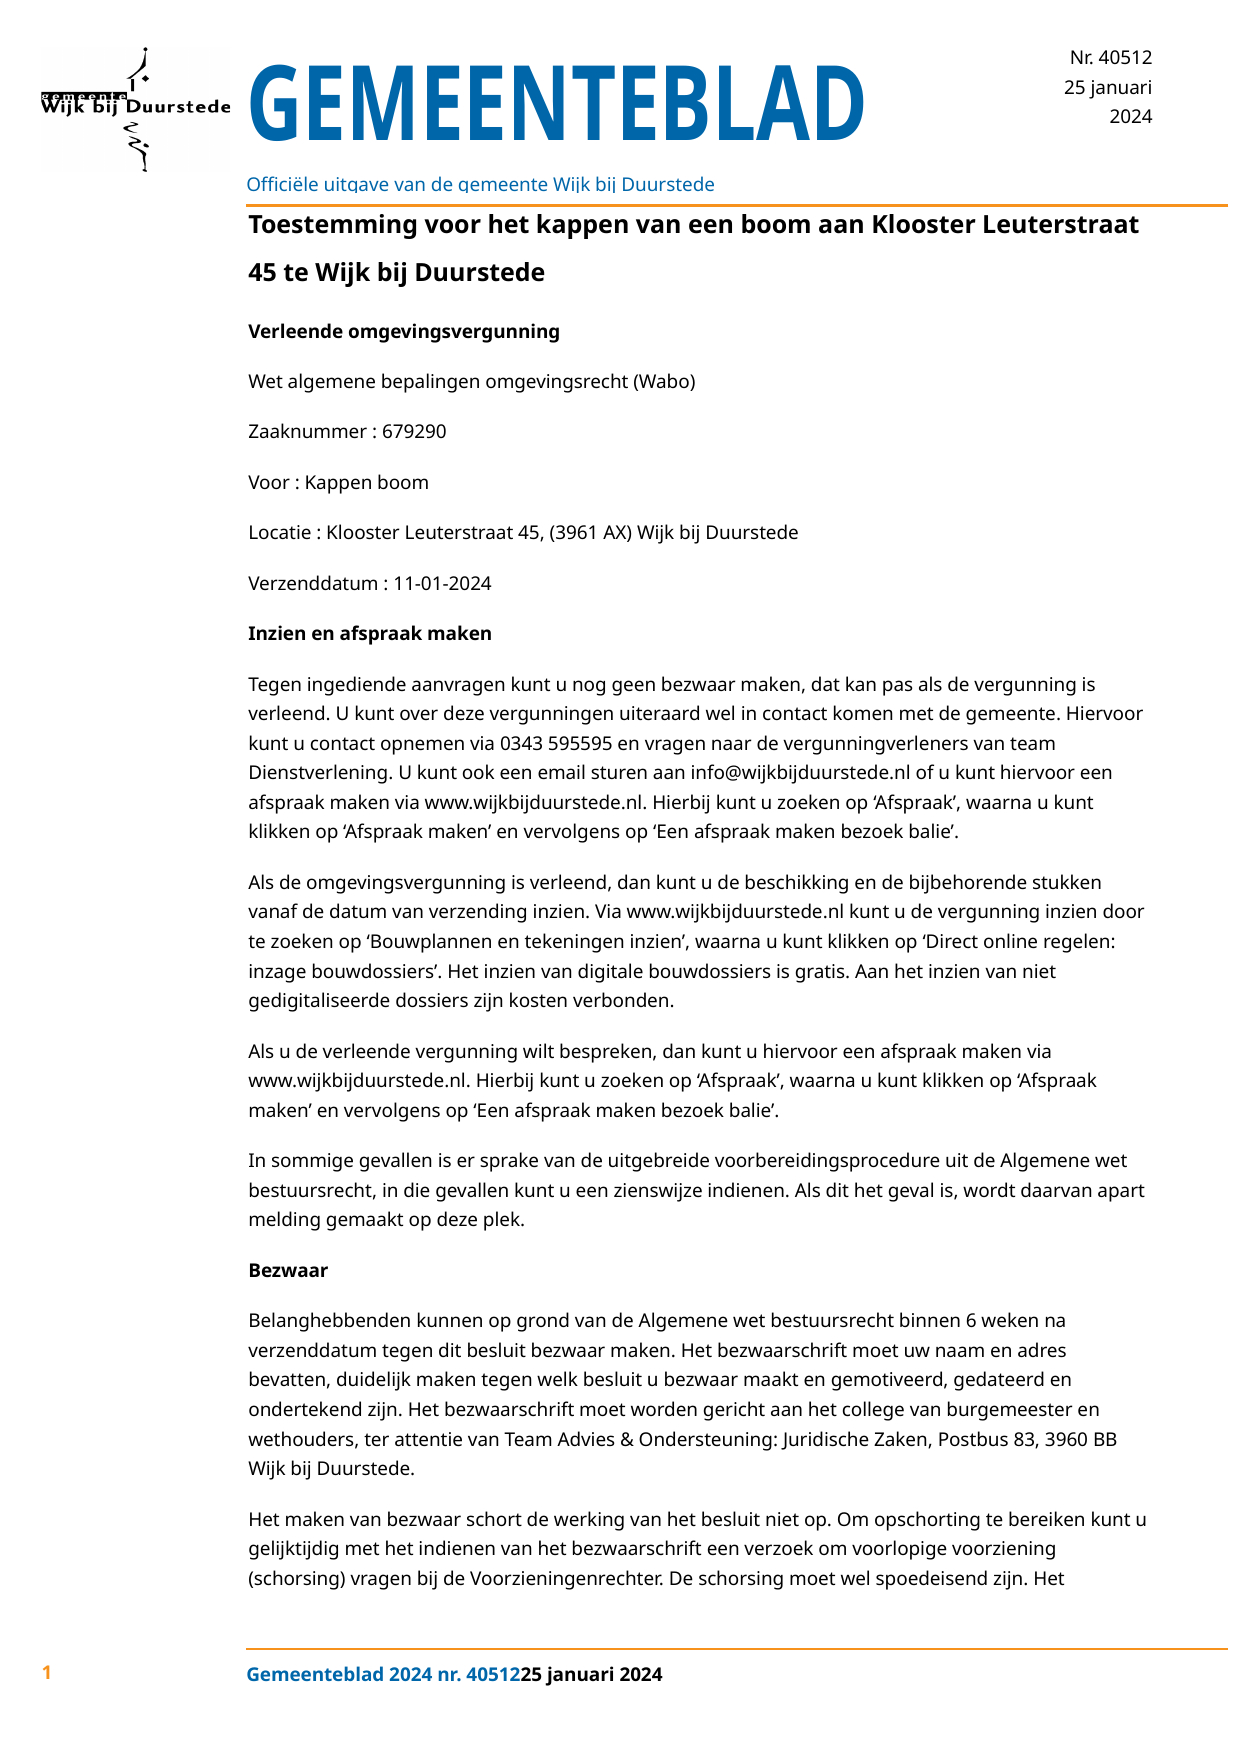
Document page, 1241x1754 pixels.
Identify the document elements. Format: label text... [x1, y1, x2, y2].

text Zaaknummer : 679290 [248, 419, 1152, 444]
text Verleende omgevingsvergunning [248, 318, 1152, 344]
text Inzien en afspraak maken [248, 620, 1152, 646]
text Wet algemene bepalingen omgevingsrecht (Wabo) [248, 368, 1152, 394]
text Het maken van bezwaar schort de werking van het besluit niet op. Om opschorting te bereiken kunt u gelijktijdig met het indienen van het bezwaarschrift een verzoek om voorlopige voorziening (schorsing) vragen bij de Voorzieningenrechter. De schorsing moet wel spoedeisend zijn. Het [248, 1506, 1152, 1591]
text Toestemming voor het kappen van een boom aan Klooster Leuterstraat 45 te Wijk bij Duurstede [248, 207, 1152, 288]
text Belanghebbenden kunnen op grond van de Algemene wet bestuursrecht binnen 6 weken na verzenddatum tegen dit besluit bezwaar maken. Het bezwaarschrift moet uw naam en adres bevatten, duidelijk maken tegen welk besluit u bezwaar maakt en gemotiveerd, gedateerd en ondertekend zijn. Het bezwaarschrift moet worden gericht aan het college van burgemeester en wethouders, ter attentie van Team Advies & Ondersteuning: Juridische Zaken, Postbus 83, 3960 BB Wijk bij Duurstede. [248, 1307, 1152, 1481]
picture [41, 47, 231, 172]
text Verzenddatum : 11-01-2024 [248, 570, 1152, 596]
text Voor : Kappen boom [248, 469, 1152, 495]
text Als de omgevingsvergunning is verleend, dan kunt u de beschikking en de bijbehorende stukken vanaf de datum van verzending inzien. Via www.wijkbijduurstede.nl kunt u de vergunning inzien door te zoeken op ‘Bouwplannen en tekeningen inzien’, waarna u kunt klikken op ‘Direct online regelen: inzage bouwdossiers’. Het inzien van digitale bouwdossiers is gratis. Aan het inzien van niet gedigitaliseerde dossiers zijn kosten verbonden. [248, 869, 1152, 1013]
text Bezwaar [248, 1257, 1152, 1283]
text In sommige gevallen is er sprake van de uitgebreide voorbereidingsprocedure uit de Algemene wet bestuursrecht, in die gevallen kunt u een zienswijze indienen. Als dit het geval is, wordt daarvan apart melding gemaakt op deze plek. [248, 1147, 1152, 1232]
text Als u de verleende vergunning wilt bespreken, dan kunt u hiervoor een afspraak maken via www.wijkbijduurstede.nl. Hierbij kunt u zoeken op ‘Afspraak’, waarna u kunt klikken op ‘Afspraak maken’ en vervolgens op ‘Een afspraak maken bezoek balie’. [248, 1038, 1152, 1123]
text Tegen ingediende aanvragen kunt u nog geen bezwaar maken, dat kan pas als de vergunning is verleend. U kunt over deze vergunningen uiteraard wel in contact komen met de gemeente. Hiervoor kunt u contact opnemen via 0343 595595 en vragen naar de vergunningverleners van team Dienstverlening. U kunt ook een email sturen aan info@wijkbijduurstede.nl of u kunt hiervoor een afspraak maken via www.wijkbijduurstede.nl. Hierbij kunt u zoeken op ‘Afspraak’, waarna u kunt klikken op ‘Afspraak maken’ en vervolgens op ‘Een afspraak maken bezoek balie’. [248, 671, 1152, 844]
text Locatie : Klooster Leuterstraat 45, (3961 AX) Wijk bij Duurstede [248, 519, 1152, 545]
